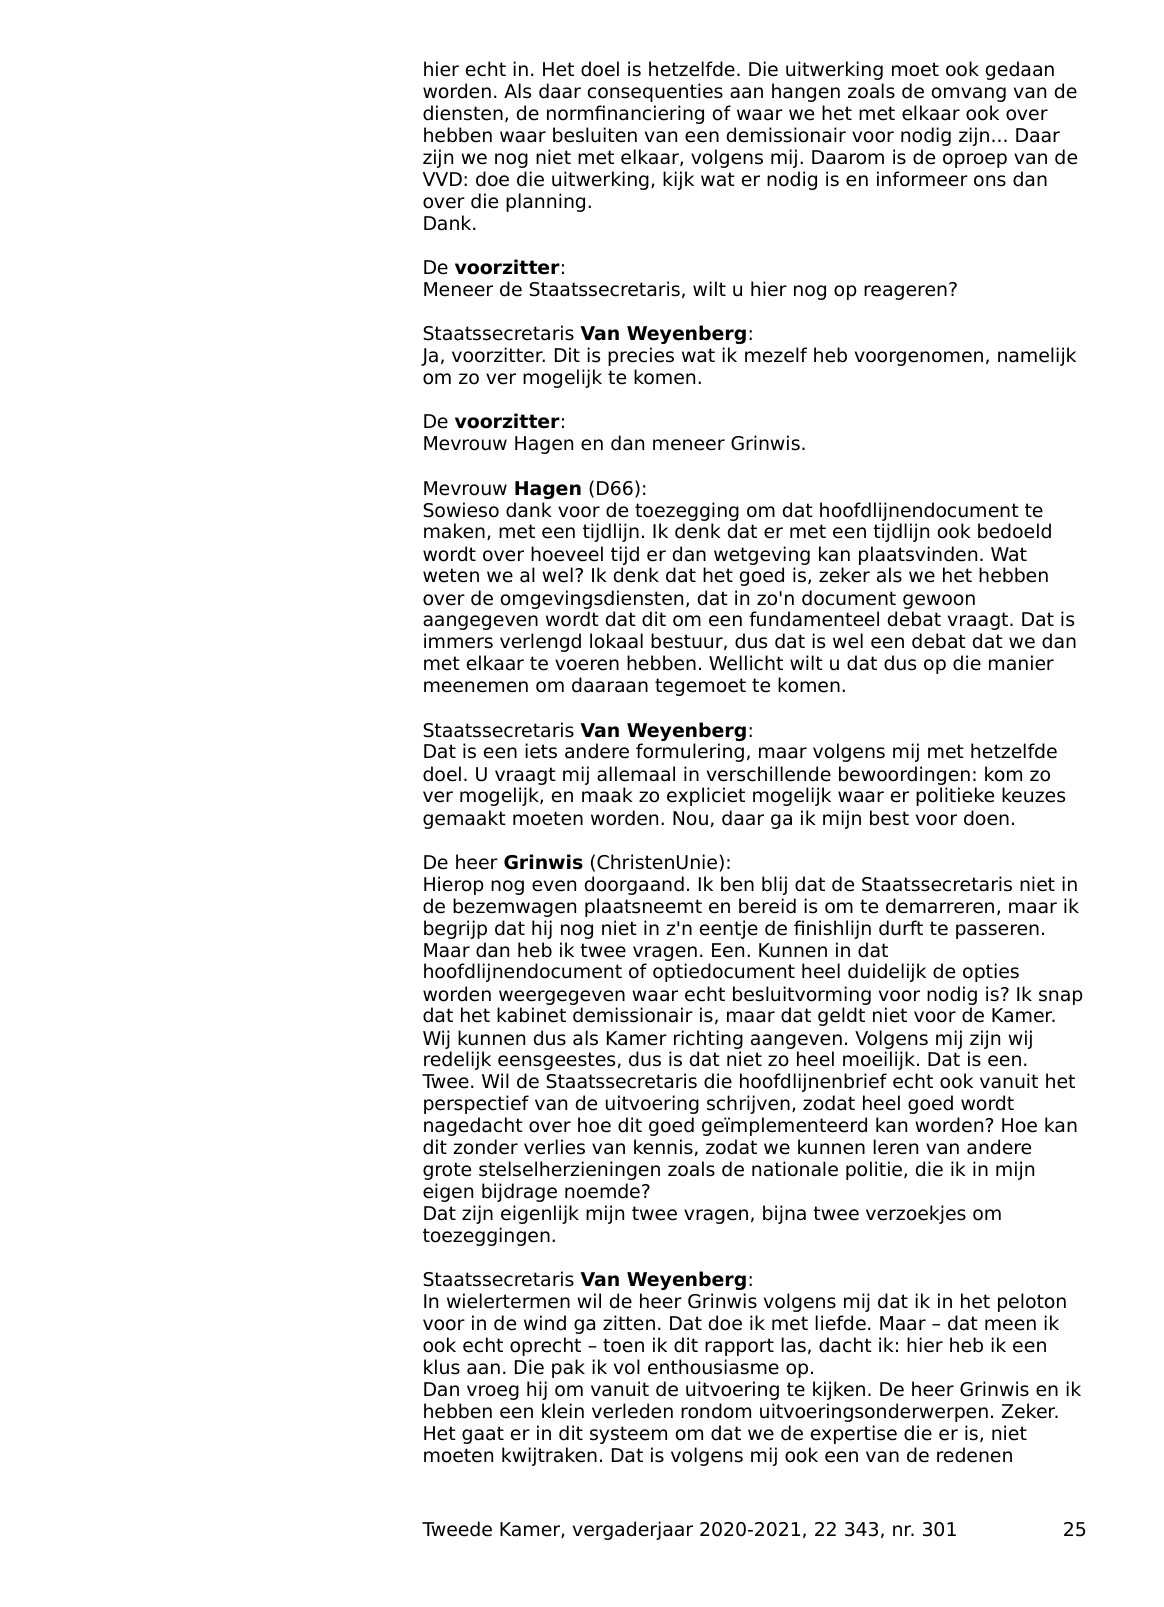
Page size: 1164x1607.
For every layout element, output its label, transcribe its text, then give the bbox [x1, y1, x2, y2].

text De voorzitter: [422, 257, 1087, 279]
text Dan vroeg hij om vanuit de uitvoering te kijken. De heer Grinwis en ik hebben een klein verleden rondom uitvoeringsonderwerpen. Zeker. Het gaat er in dit systeem om dat we de expertise die er is, niet moeten kwijtraken. Dat is volgens mij ook een van de redenen [422, 1379, 1087, 1467]
text Staatssecretaris Van Weyenberg: [422, 719, 1087, 741]
text Mevrouw Hagen (D66): [422, 477, 1087, 499]
text In wielertermen wil de heer Grinwis volgens mij dat ik in het peloton voor in de wind ga zitten. Dat doe ik met liefde. Maar – dat meen ik ook echt oprecht – toen ik dit rapport las, dacht ik: hier heb ik een klus aan. Die pak ik vol enthousiasme op. [422, 1291, 1087, 1379]
text hier echt in. Het doel is hetzelfde. Die uitwerking moet ook gedaan worden. Als daar consequenties aan hangen zoals de omvang van de diensten, de normfinanciering of waar we het met elkaar ook over hebben waar besluiten van een demissionair voor nodig zijn... Daar zijn we nog niet met elkaar, volgens mij. Daarom is de oproep van de VVD: doe die uitwerking, kijk wat er nodig is en informeer ons dan over die planning. [422, 59, 1087, 213]
text Ja, voorzitter. Dit is precies wat ik mezelf heb voorgenomen, namelijk om zo ver mogelijk te komen. [422, 345, 1087, 389]
text Dat is een iets andere formulering, maar volgens mij met hetzelfde doel. U vraagt mij allemaal in verschillende bewoordingen: kom zo ver mogelijk, en maak zo expliciet mogelijk waar er politieke keuzes gemaakt moeten worden. Nou, daar ga ik mijn best voor doen. [422, 741, 1087, 829]
text Hierop nog even doorgaand. Ik ben blij dat de Staatssecretaris niet in de bezemwagen plaatsneemt en bereid is om te demarreren, maar ik begrijp dat hij nog niet in z'n eentje de finishlijn durft te passeren. Maar dan heb ik twee vragen. Een. Kunnen in dat hoofdlijnendocument of optiedocument heel duidelijk de opties worden weergegeven waar echt besluitvorming voor nodig is? Ik snap dat het kabinet demissionair is, maar dat geldt niet voor de Kamer. Wij kunnen dus als Kamer richting aangeven. Volgens mij zijn wij redelijk eensgeestes, dus is dat niet zo heel moeilijk. Dat is een. Twee. Wil de Staatssecretaris die hoofdlijnenbrief echt ook vanuit het perspectief van de uitvoering schrijven, zodat heel goed wordt nagedacht over hoe dit goed geïmplementeerd kan worden? Hoe kan dit zonder verlies van kennis, zodat we kunnen leren van andere grote stelselherzieningen zoals de nationale politie, die ik in mijn eigen bijdrage noemde? [422, 873, 1087, 1203]
text Meneer de Staatssecretaris, wilt u hier nog op reageren? [422, 279, 1087, 301]
text Mevrouw Hagen en dan meneer Grinwis. [422, 433, 1087, 455]
text Dat zijn eigenlijk mijn twee vragen, bijna twee verzoekjes om toezeggingen. [422, 1203, 1087, 1247]
text De heer Grinwis (ChristenUnie): [422, 852, 1087, 873]
text Staatssecretaris Van Weyenberg: [422, 1269, 1087, 1291]
text Dank. [422, 213, 1087, 235]
text Sowieso dank voor de toezegging om dat hoofdlijnendocument te maken, met een tijdlijn. Ik denk dat er met een tijdlijn ook bedoeld wordt over hoeveel tijd er dan wetgeving kan plaatsvinden. Wat weten we al wel? Ik denk dat het goed is, zeker als we het hebben over de omgevingsdiensten, dat in zo'n document gewoon aangegeven wordt dat dit om een fundamenteel debat vraagt. Dat is immers verlengd lokaal bestuur, dus dat is wel een debat dat we dan met elkaar te voeren hebben. Wellicht wilt u dat dus op die manier meenemen om daaraan tegemoet te komen. [422, 499, 1087, 697]
text Staatssecretaris Van Weyenberg: [422, 323, 1087, 345]
text De voorzitter: [422, 411, 1087, 433]
